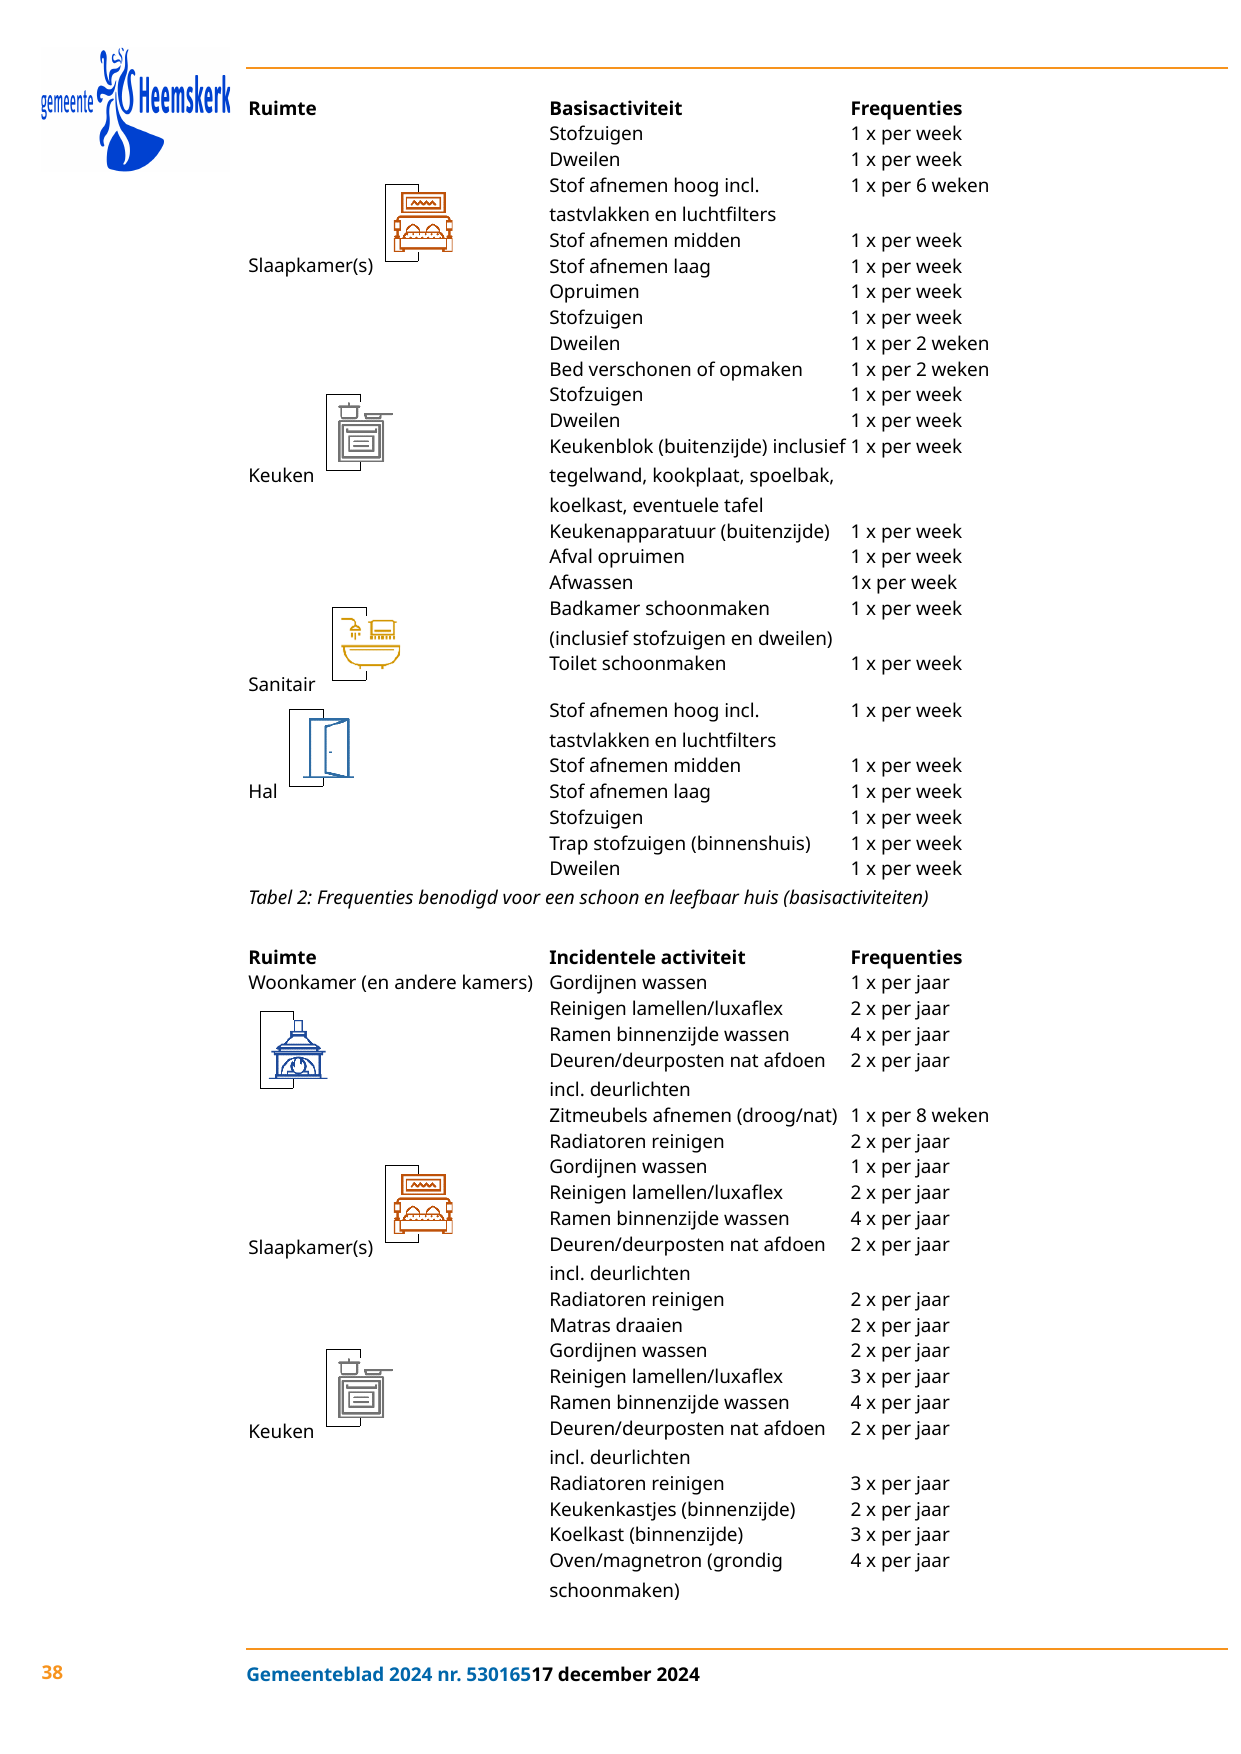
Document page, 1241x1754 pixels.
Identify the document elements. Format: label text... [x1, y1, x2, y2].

table_cell 2 x per jaar [850, 1128, 1152, 1153]
table_cell 4 x per jaar [850, 1021, 1152, 1047]
table_cell Reinigen lamellen/luxaflex [549, 995, 850, 1021]
picture [335, 1358, 395, 1418]
table_cell 1 x per week [850, 382, 1152, 407]
picture [298, 718, 358, 778]
table_cell Stofzuigen [549, 305, 850, 330]
table_cell 3 x per jaar [850, 1363, 1152, 1389]
table_cell Ramen binnenzijde wassen [549, 1205, 850, 1231]
table_cell Stof afnemen midden [549, 227, 850, 253]
table_cell Trap stofzuigen (binnenshuis) [549, 830, 850, 856]
table_cell Stofzuigen [549, 804, 850, 830]
picture [393, 192, 453, 252]
table_cell 1 x per week [850, 227, 1152, 253]
table_cell 1 x per week [850, 253, 1152, 279]
table_cell Deuren/deurposten nat afdoen incl. deurlichten [549, 1415, 850, 1470]
table_cell Keuken [248, 403, 549, 595]
table_cell 1 x per 2 weken [850, 330, 1152, 356]
picture [393, 1174, 453, 1234]
table_cell 2 x per jaar [850, 1179, 1152, 1205]
table_cell Hal [248, 698, 549, 881]
table_header Ruimte [248, 944, 549, 969]
table_cell Sanitair [248, 595, 549, 697]
table_cell Deuren/deurposten nat afdoen incl. deurlichten [549, 1231, 850, 1286]
table_cell Gordijnen wassen [549, 1154, 850, 1179]
table_header Ruimte [248, 95, 549, 121]
table_cell 2 x per jaar [850, 995, 1152, 1021]
table_cell [248, 121, 549, 172]
table_cell Afwassen [549, 570, 850, 595]
table_cell 2 x per jaar [850, 1338, 1152, 1363]
table_cell Stof afnemen hoog incl. tastvlakken en luchtfilters [549, 172, 850, 227]
picture [268, 1020, 328, 1079]
table_cell 1 x per 8 weken [850, 1102, 1152, 1128]
table_cell [248, 1154, 549, 1233]
table_cell Reinigen lamellen/luxaflex [549, 1179, 850, 1205]
table_cell Zitmeubels afnemen (droog/nat) [549, 1102, 850, 1128]
table_cell 2 x per jaar [850, 1312, 1152, 1337]
table_cell 2 x per jaar [850, 1231, 1152, 1286]
table_header Frequenties [850, 95, 1152, 121]
table_cell 3 x per jaar [850, 1521, 1152, 1547]
table_cell Radiatoren reinigen [549, 1470, 850, 1496]
table_cell 1 x per week [850, 804, 1152, 830]
table_cell 1 x per week [850, 518, 1152, 544]
table_cell 4 x per jaar [850, 1389, 1152, 1415]
table_cell 1 x per week [850, 779, 1152, 804]
table_cell Koelkast (binnenzijde) [549, 1521, 850, 1547]
table_cell 2 x per jaar [850, 1047, 1152, 1102]
table_cell 2 x per jaar [850, 1415, 1152, 1470]
table_cell Ramen binnenzijde wassen [549, 1389, 850, 1415]
table_header Frequenties [850, 944, 1152, 969]
table_cell Dweilen [549, 408, 850, 433]
table_cell Dweilen [549, 330, 850, 356]
table_cell Stof afnemen midden [549, 753, 850, 778]
table_cell Woonkamer (en andere kamers) [248, 970, 549, 1153]
table_cell Slaapkamer(s) [248, 1234, 549, 1337]
text Tabel 2: Frequenties benodigd voor een schoon en leefbaar huis (basisactiviteiten) [248, 884, 1152, 910]
table_cell Slaapkamer(s) [248, 172, 549, 382]
table_cell 1 x per week [850, 408, 1152, 433]
table_cell 1 x per week [850, 856, 1152, 881]
table_cell 1 x per week [850, 146, 1152, 172]
table_cell Stof afnemen laag [549, 779, 850, 804]
table_cell Matras draaien [549, 1312, 850, 1337]
table_cell Keuken [248, 1418, 549, 1602]
table_cell Keukenkastjes (binnenzijde) [549, 1496, 850, 1521]
table_cell 1 x per week [850, 544, 1152, 569]
table_cell Toilet schoonmaken [549, 651, 850, 697]
table_cell 3 x per jaar [850, 1470, 1152, 1496]
picture [41, 47, 231, 172]
picture [341, 616, 401, 671]
table_cell 1 x per week [850, 433, 1152, 518]
table_cell Deuren/deurposten nat afdoen incl. deurlichten [549, 1047, 850, 1102]
table_cell Radiatoren reinigen [549, 1128, 850, 1153]
table_cell 1 x per 2 weken [850, 356, 1152, 382]
table_cell 1 x per jaar [850, 970, 1152, 995]
table_cell [248, 382, 549, 402]
table_cell Stofzuigen [549, 382, 850, 407]
table_cell Stofzuigen [549, 121, 850, 146]
table_cell Bed verschonen of opmaken [549, 356, 850, 382]
table_cell Dweilen [549, 146, 850, 172]
table_cell Opruimen [549, 279, 850, 304]
table_cell 2 x per jaar [850, 1286, 1152, 1312]
table_cell 1 x per week [850, 595, 1152, 651]
table_cell 1 x per week [850, 305, 1152, 330]
table_cell Afval opruimen [549, 544, 850, 569]
table_cell Reinigen lamellen/luxaflex [549, 1363, 850, 1389]
table_cell Gordijnen wassen [549, 1338, 850, 1363]
table_cell Stof afnemen hoog incl. tastvlakken en luchtfilters [549, 698, 850, 753]
table_cell 1 x per jaar [850, 1154, 1152, 1179]
table_cell 4 x per jaar [850, 1205, 1152, 1231]
table_cell 1 x per 6 weken [850, 172, 1152, 227]
table_cell 2 x per jaar [850, 1496, 1152, 1521]
table_cell Badkamer schoonmaken (inclusief stofzuigen en dweilen) [549, 595, 850, 651]
table_cell 1x per week [850, 570, 1152, 595]
table_cell Dweilen [549, 856, 850, 881]
table_cell 1 x per week [850, 651, 1152, 697]
table_cell 1 x per week [850, 830, 1152, 856]
table_cell [248, 1338, 549, 1417]
table_cell Radiatoren reinigen [549, 1286, 850, 1312]
table_header Basisactiviteit [549, 95, 850, 121]
table_cell 1 x per week [850, 121, 1152, 146]
table_cell 1 x per week [850, 279, 1152, 304]
table_cell 1 x per week [850, 753, 1152, 778]
table_cell 4 x per jaar [850, 1547, 1152, 1602]
table_cell Ramen binnenzijde wassen [549, 1021, 850, 1047]
table_header Incidentele activiteit [549, 944, 850, 969]
table_cell Keukenblok (buitenzijde) inclusief tegelwand, kookplaat, spoelbak, koelkast, eventuele tafel [549, 433, 850, 518]
table_cell Oven/magnetron (grondig schoonmaken) [549, 1547, 850, 1602]
table_cell Stof afnemen laag [549, 253, 850, 279]
table_cell Keukenapparatuur (buitenzijde) [549, 518, 850, 544]
table_cell 1 x per week [850, 698, 1152, 753]
picture [335, 402, 395, 462]
table_cell Gordijnen wassen [549, 970, 850, 995]
